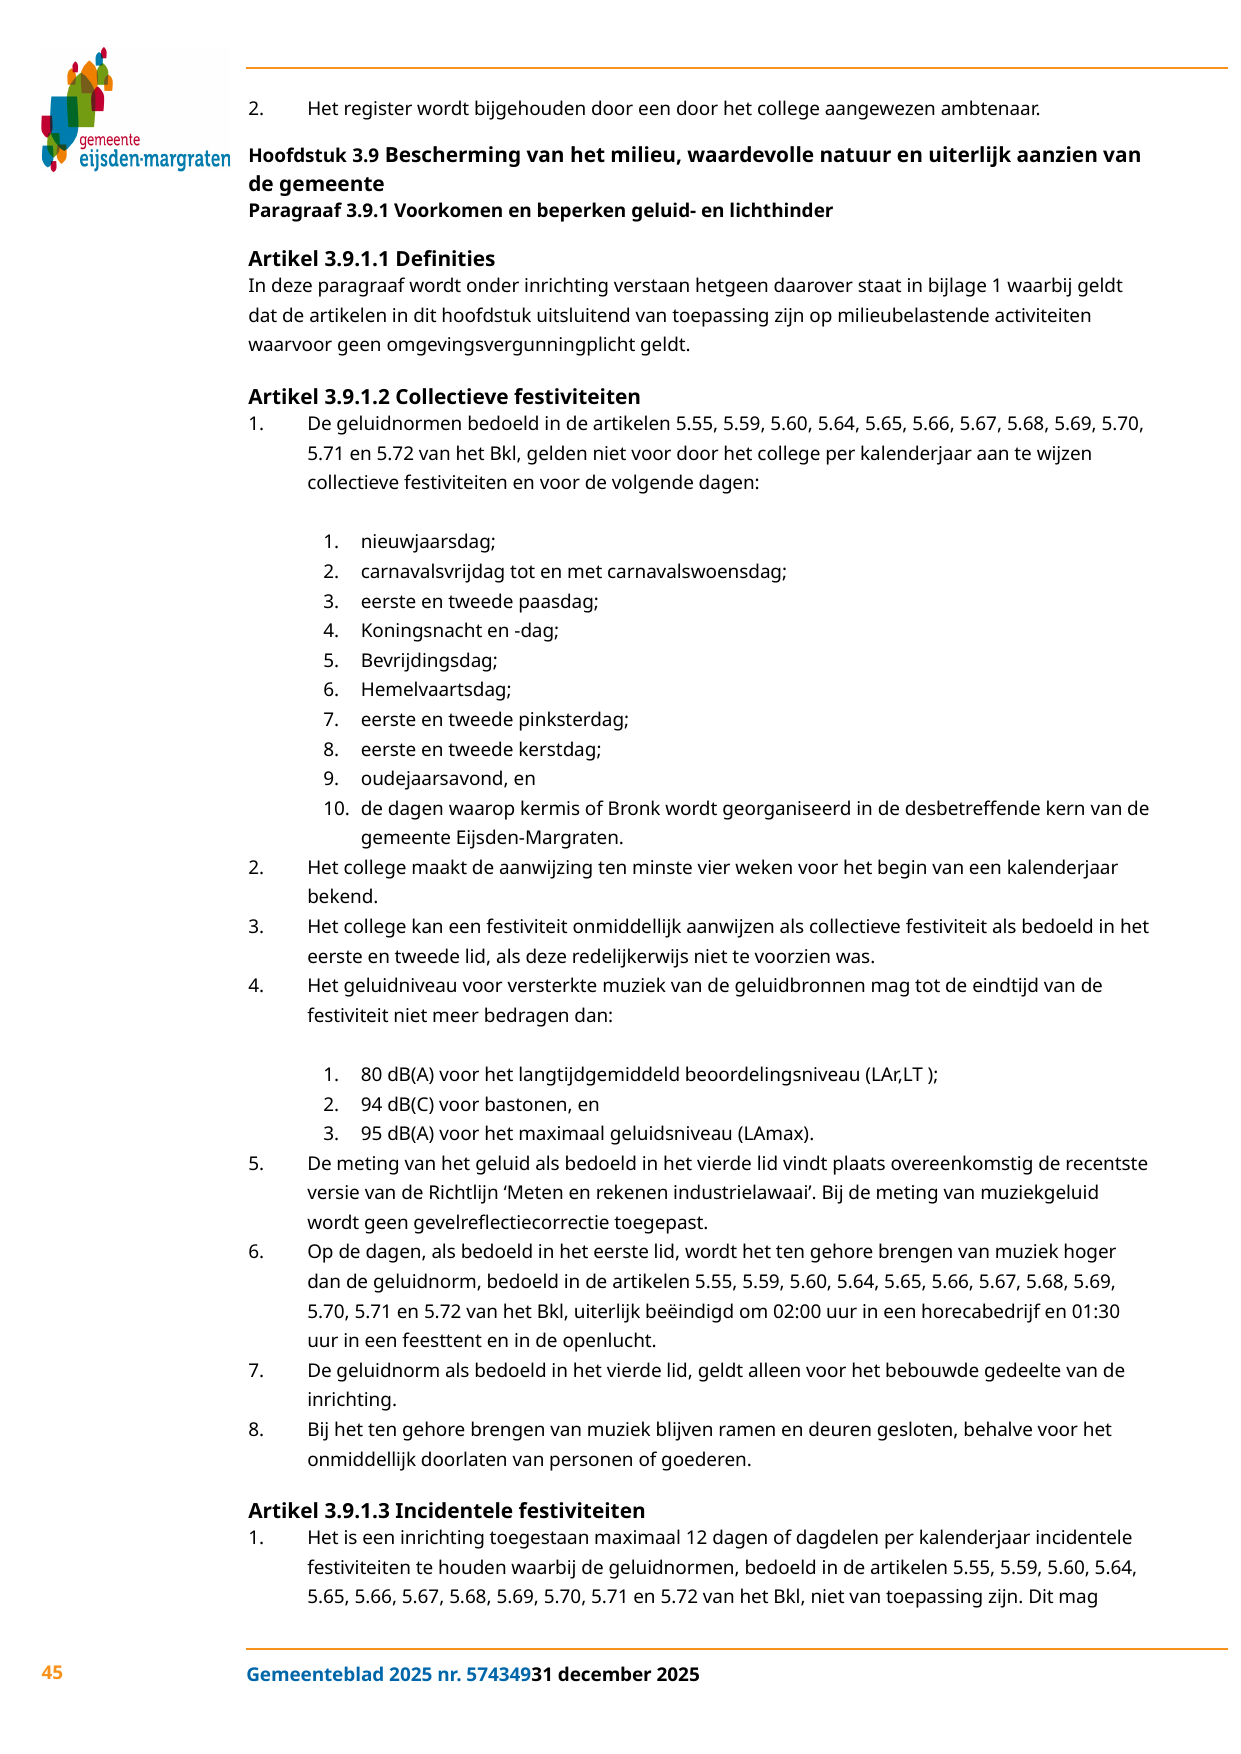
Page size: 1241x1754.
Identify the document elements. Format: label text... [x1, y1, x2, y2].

text Artikel 3.9.1.3 Incidentele festiviteiten [248, 1496, 1152, 1524]
list Het geluidniveau voor versterkte muziek van de geluidbronnen mag tot de eindtijd van de festiviteit niet meer bedragen dan: [248, 972, 1152, 1028]
text Paragraaf 3.9.1 Voorkomen en beperken geluid- en lichthinder [248, 197, 1152, 223]
list eerste en tweede paasdag; [323, 588, 1152, 613]
list 94 dB(C) voor bastonen, en [323, 1091, 1152, 1116]
list Op de dagen, als bedoeld in het eerste lid, wordt het ten gehore brengen van muziek hoger dan de geluidnorm, bedoeld in de artikelen 5.55, 5.59, 5.60, 5.64, 5.65, 5.66, 5.67, 5.68, 5.69, 5.70, 5.71 en 5.72 van het Bkl, uiterlijk beëindigd om 02:00 uur in een horecabedrijf en 01:30 uur in een feesttent en in de openlucht. [248, 1239, 1152, 1353]
list carnavalsvrijdag tot en met carnavalswoensdag; [323, 558, 1152, 584]
picture [41, 47, 231, 172]
list de dagen waarop kermis of Bronk wordt georganiseerd in de desbetreffende kern van de gemeente Eijsden-Margraten. [323, 795, 1152, 850]
list 80 dB(A) voor het langtijdgemiddeld beoordelingsniveau (LAr,LT ); [323, 1061, 1152, 1087]
list nieuwjaarsdag; [323, 529, 1152, 554]
text Artikel 3.9.1.2 Collectieve festiviteiten [248, 382, 1152, 410]
list 95 dB(A) voor het maximaal geluidsniveau (LAmax). [323, 1120, 1152, 1146]
list Het is een inrichting toegestaan maximaal 12 dagen of dagdelen per kalenderjaar incidentele festiviteiten te houden waarbij de geluidnormen, bedoeld in de artikelen 5.55, 5.59, 5.60, 5.64, 5.65, 5.66, 5.67, 5.68, 5.69, 5.70, 5.71 en 5.72 van het Bkl, niet van toepassing zijn. Dit mag [248, 1524, 1152, 1609]
list Het college maakt de aanwijzing ten minste vier weken voor het begin van een kalenderjaar bekend. [248, 854, 1152, 909]
list Het register wordt bijgehouden door een door het college aangewezen ambtenaar. [248, 95, 1152, 121]
list Bevrijdingsdag; [323, 647, 1152, 673]
list Het college kan een festiviteit onmiddellijk aanwijzen als collectieve festiviteit als bedoeld in het eerste en tweede lid, als deze redelijkerwijs niet te voorzien was. [248, 913, 1152, 968]
text Hoofdstuk 3.9 Bescherming van het milieu, waardevolle natuur en uiterlijk aanzien van de gemeente [248, 140, 1152, 197]
list De geluidnorm als bedoeld in het vierde lid, geldt alleen voor het bebouwde gedeelte van de inrichting. [248, 1357, 1152, 1412]
list Hemelvaartsdag; [323, 677, 1152, 702]
list Bij het ten gehore brengen van muziek blijven ramen en deuren gesloten, behalve voor het onmiddellijk doorlaten van personen of goederen. [248, 1416, 1152, 1471]
list oudejaarsavond, en [323, 765, 1152, 791]
text Artikel 3.9.1.1 Definities [248, 244, 1152, 272]
list De geluidnormen bedoeld in de artikelen 5.55, 5.59, 5.60, 5.64, 5.65, 5.66, 5.67, 5.68, 5.69, 5.70, 5.71 en 5.72 van het Bkl, gelden niet voor door het college per kalenderjaar aan te wijzen collectieve festiviteiten en voor de volgende dagen: [248, 410, 1152, 495]
list De meting van het geluid als bedoeld in het vierde lid vindt plaats overeenkomstig de recentste versie van de Richtlijn ‘Meten en rekenen industrielawaai’. Bij de meting van muziekgeluid wordt geen gevelreflectiecorrectie toegepast. [248, 1150, 1152, 1235]
list Koningsnacht en -dag; [323, 617, 1152, 643]
list eerste en tweede kerstdag; [323, 736, 1152, 761]
text In deze paragraaf wordt onder inrichting verstaan hetgeen daarover staat in bijlage 1 waarbij geldt dat de artikelen in dit hoofdstuk uitsluitend van toepassing zijn op milieubelastende activiteiten waarvoor geen omgevingsvergunningplicht geldt. [248, 272, 1152, 357]
list eerste en tweede pinksterdag; [323, 706, 1152, 732]
